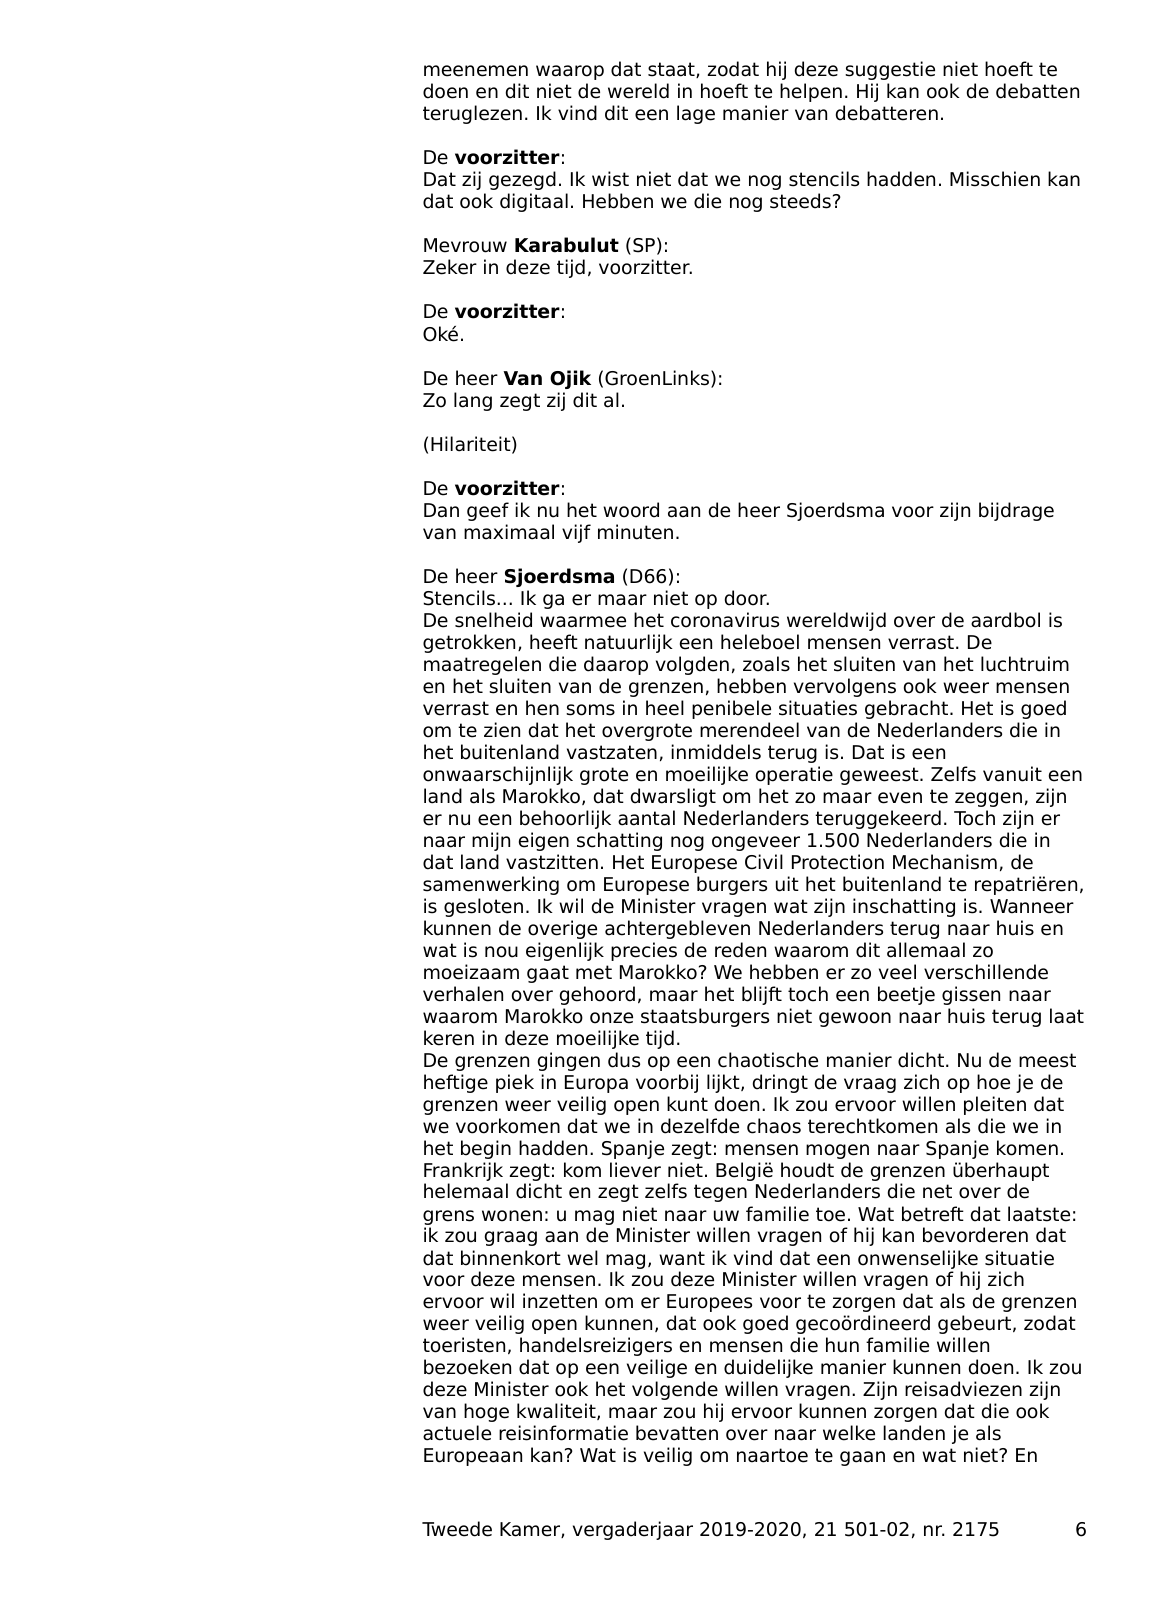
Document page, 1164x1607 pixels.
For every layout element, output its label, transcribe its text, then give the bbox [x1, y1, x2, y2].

text Stencils... Ik ga er maar niet op door. [422, 588, 1087, 610]
text De voorzitter: [422, 301, 1087, 323]
text (Hilariteit) [422, 434, 1087, 456]
text Oké. [422, 323, 1087, 345]
text De voorzitter: [422, 147, 1087, 169]
text De heer Van Ojik (GroenLinks): [422, 368, 1087, 389]
text De voorzitter: [422, 478, 1087, 500]
text Mevrouw Karabulut (SP): [422, 235, 1087, 257]
text Zo lang zegt zij dit al. [422, 389, 1087, 412]
text De snelheid waarmee het coronavirus wereldwijd over de aardbol is getrokken, heeft natuurlijk een heleboel mensen verrast. De maatregelen die daarop volgden, zoals het sluiten van het luchtruim en het sluiten van de grenzen, hebben vervolgens ook weer mensen verrast en hen soms in heel penibele situaties gebracht. Het is goed om te zien dat het overgrote merendeel van de Nederlanders die in het buitenland vastzaten, inmiddels terug is. Dat is een onwaarschijnlijk grote en moeilijke operatie geweest. Zelfs vanuit een land als Marokko, dat dwarsligt om het zo maar even te zeggen, zijn er nu een behoorlijk aantal Nederlanders teruggekeerd. Toch zijn er naar mijn eigen schatting nog ongeveer 1.500 Nederlanders die in dat land vastzitten. Het Europese Civil Protection Mechanism, de samenwerking om Europese burgers uit het buitenland te repatriëren, is gesloten. Ik wil de Minister vragen wat zijn inschatting is. Wanneer kunnen de overige achtergebleven Nederlanders terug naar huis en wat is nou eigenlijk precies de reden waarom dit allemaal zo moeizaam gaat met Marokko? We hebben er zo veel verschillende verhalen over gehoord, maar het blijft toch een beetje gissen naar waarom Marokko onze staatsburgers niet gewoon naar huis terug laat keren in deze moeilijke tijd. [422, 610, 1087, 1049]
text De grenzen gingen dus op een chaotische manier dicht. Nu de meest heftige piek in Europa voorbij lijkt, dringt de vraag zich op hoe je de grenzen weer veilig open kunt doen. Ik zou ervoor willen pleiten dat we voorkomen dat we in dezelfde chaos terechtkomen als die we in het begin hadden. Spanje zegt: mensen mogen naar Spanje komen. Frankrijk zegt: kom liever niet. België houdt de grenzen überhaupt helemaal dicht en zegt zelfs tegen Nederlanders die net over de grens wonen: u mag niet naar uw familie toe. Wat betreft dat laatste: ik zou graag aan de Minister willen vragen of hij kan bevorderen dat dat binnenkort wel mag, want ik vind dat een onwenselijke situatie voor deze mensen. Ik zou deze Minister willen vragen of hij zich ervoor wil inzetten om er Europees voor te zorgen dat als de grenzen weer veilig open kunnen, dat ook goed gecoördineerd gebeurt, zodat toeristen, handelsreizigers en mensen die hun familie willen bezoeken dat op een veilige en duidelijke manier kunnen doen. Ik zou deze Minister ook het volgende willen vragen. Zijn reisadviezen zijn van hoge kwaliteit, maar zou hij ervoor kunnen zorgen dat die ook actuele reisinformatie bevatten over naar welke landen je als Europeaan kan? Wat is veilig om naartoe te gaan en wat niet? En [422, 1049, 1087, 1467]
text meenemen waarop dat staat, zodat hij deze suggestie niet hoeft te doen en dit niet de wereld in hoeft te helpen. Hij kan ook de debatten teruglezen. Ik vind dit een lage manier van debatteren. [422, 59, 1087, 125]
text Dat zij gezegd. Ik wist niet dat we nog stencils hadden. Misschien kan dat ook digitaal. Hebben we die nog steeds? [422, 169, 1087, 213]
text De heer Sjoerdsma (D66): [422, 566, 1087, 588]
text Dan geef ik nu het woord aan de heer Sjoerdsma voor zijn bijdrage van maximaal vijf minuten. [422, 500, 1087, 544]
text Zeker in deze tijd, voorzitter. [422, 257, 1087, 279]
